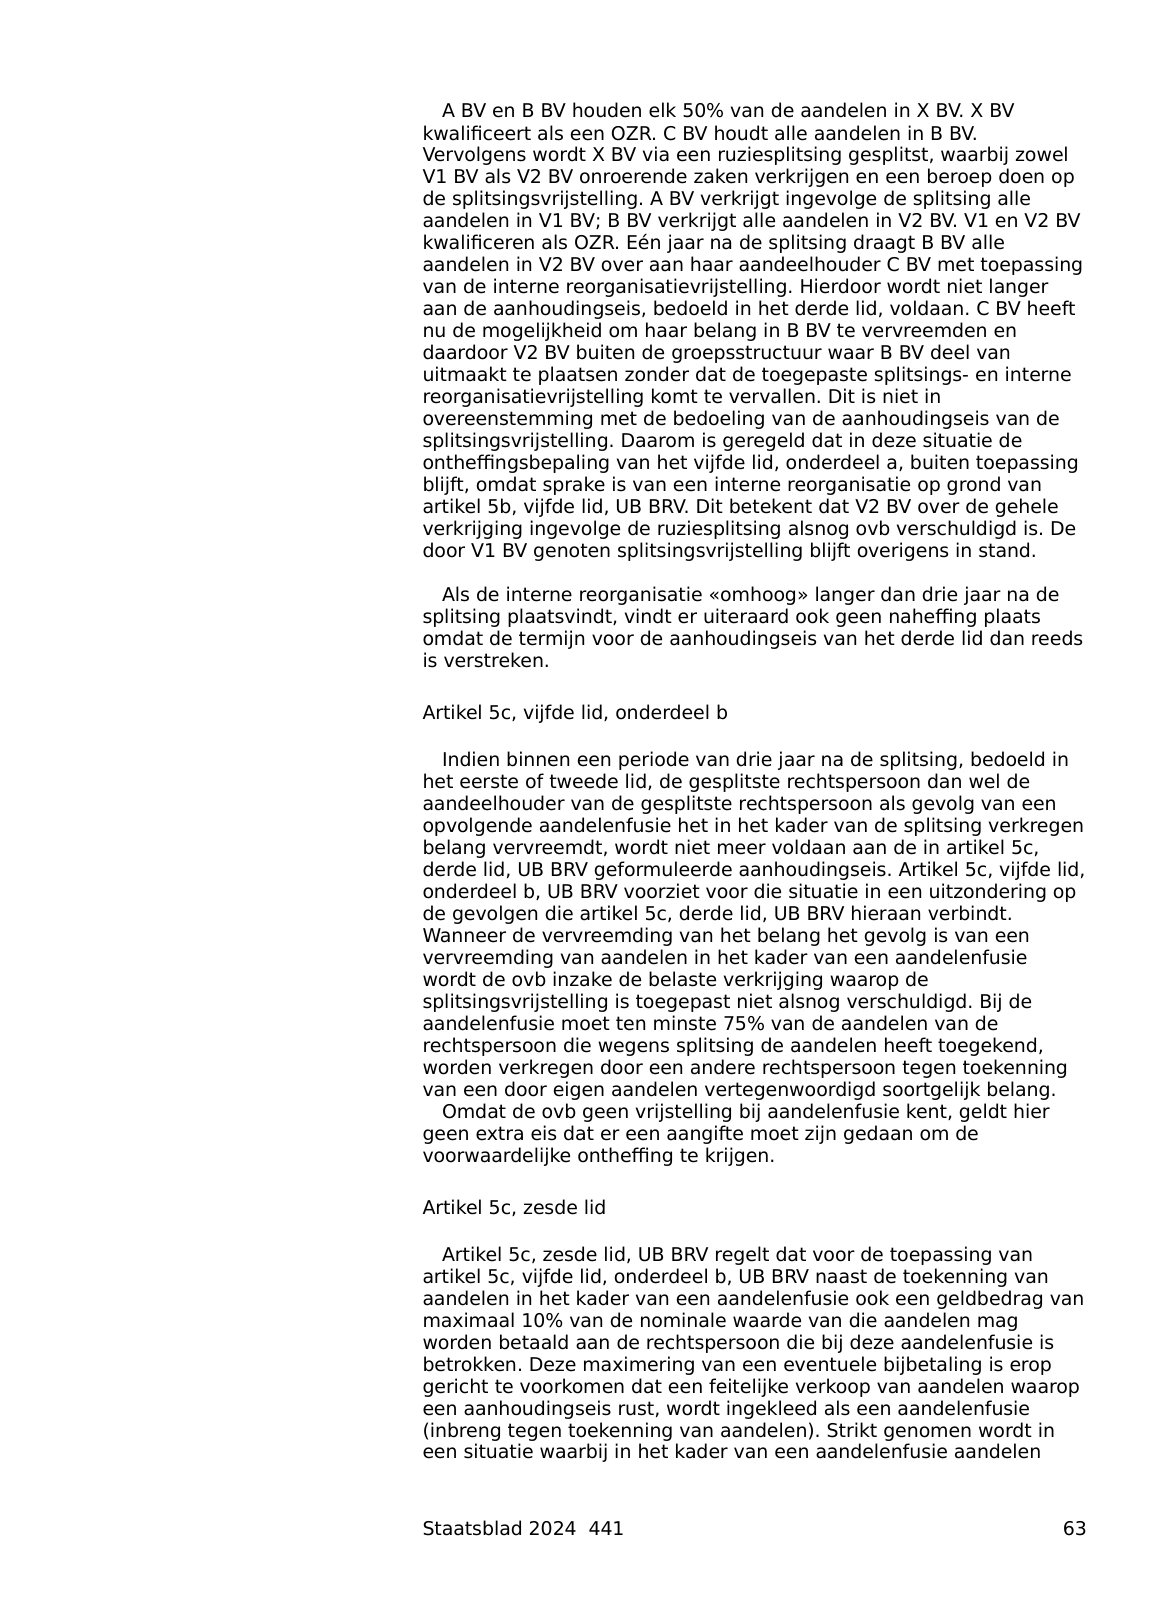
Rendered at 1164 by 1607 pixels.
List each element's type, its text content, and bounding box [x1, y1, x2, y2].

text Indien binnen een periode van drie jaar na de splitsing, bedoeld in het eerste of tweede lid, de gesplitste rechtspersoon dan wel de aandeelhouder van de gesplitste rechtspersoon als gevolg van een opvolgende aandelenfusie het in het kader van de splitsing verkregen belang vervreemdt, wordt niet meer voldaan aan de in artikel 5c, derde lid, UB BRV geformuleerde aanhoudingseis. Artikel 5c, vijfde lid, onderdeel b, UB BRV voorziet voor die situatie in een uitzondering op de gevolgen die artikel 5c, derde lid, UB BRV hieraan verbindt. Wanneer de vervreemding van het belang het gevolg is van een vervreemding van aandelen in het kader van een aandelenfusie wordt de ovb inzake de belaste verkrijging waarop de splitsingsvrijstelling is toegepast niet alsnog verschuldigd. Bij de aandelenfusie moet ten minste 75% van de aandelen van de rechtspersoon die wegens splitsing de aandelen heeft toegekend, worden verkregen door een andere rechtspersoon tegen toekenning van een door eigen aandelen vertegenwoordigd soortgelijk belang. [422, 749, 1087, 1101]
subtitle Artikel 5c, zesde lid [422, 1197, 1087, 1219]
subtitle Artikel 5c, vijfde lid, onderdeel b [422, 702, 1087, 724]
text Omdat de ovb geen vrijstelling bij aandelenfusie kent, geldt hier geen extra eis dat er een aangifte moet zijn gedaan om de voorwaardelijke ontheffing te krijgen. [422, 1101, 1087, 1167]
text Artikel 5c, zesde lid, UB BRV regelt dat voor de toepassing van artikel 5c, vijfde lid, onderdeel b, UB BRV naast de toekenning van aandelen in het kader van een aandelenfusie ook een geldbedrag van maximaal 10% van de nominale waarde van die aandelen mag worden betaald aan de rechtspersoon die bij deze aandelenfusie is betrokken. Deze maximering van een eventuele bijbetaling is erop gericht te voorkomen dat een feitelijke verkoop van aandelen waarop een aanhoudingseis rust, wordt ingekleed als een aandelenfusie (inbreng tegen toekenning van aandelen). Strikt genomen wordt in een situatie waarbij in het kader van een aandelenfusie aandelen [422, 1244, 1087, 1463]
text A BV en B BV houden elk 50% van de aandelen in X BV. X BV kwalificeert als een OZR. C BV houdt alle aandelen in B BV. Vervolgens wordt X BV via een ruziesplitsing gesplitst, waarbij zowel V1 BV als V2 BV onroerende zaken verkrijgen en een beroep doen op de splitsingsvrijstelling. A BV verkrijgt ingevolge de splitsing alle aandelen in V1 BV; B BV verkrijgt alle aandelen in V2 BV. V1 en V2 BV kwalificeren als OZR. Eén jaar na de splitsing draagt B BV alle aandelen in V2 BV over aan haar aandeelhouder C BV met toepassing van de interne reorganisatievrijstelling. Hierdoor wordt niet langer aan de aanhoudingseis, bedoeld in het derde lid, voldaan. C BV heeft nu de mogelijkheid om haar belang in B BV te vervreemden en daardoor V2 BV buiten de groepsstructuur waar B BV deel van uitmaakt te plaatsen zonder dat de toegepaste splitsings- en interne reorganisatievrijstelling komt te vervallen. Dit is niet in overeenstemming met de bedoeling van de aanhoudingseis van de splitsingsvrijstelling. Daarom is geregeld dat in deze situatie de ontheffingsbepaling van het vijfde lid, onderdeel a, buiten toepassing blijft, omdat sprake is van een interne reorganisatie op grond van artikel 5b, vijfde lid, UB BRV. Dit betekent dat V2 BV over de gehele verkrijging ingevolge de ruziesplitsing alsnog ovb verschuldigd is. De door V1 BV genoten splitsingsvrijstelling blijft overigens in stand. [422, 100, 1087, 562]
text Als de interne reorganisatie «omhoog» langer dan drie jaar na de splitsing plaatsvindt, vindt er uiteraard ook geen naheffing plaats omdat de termijn voor de aanhoudingseis van het derde lid dan reeds is verstreken. [422, 584, 1087, 672]
